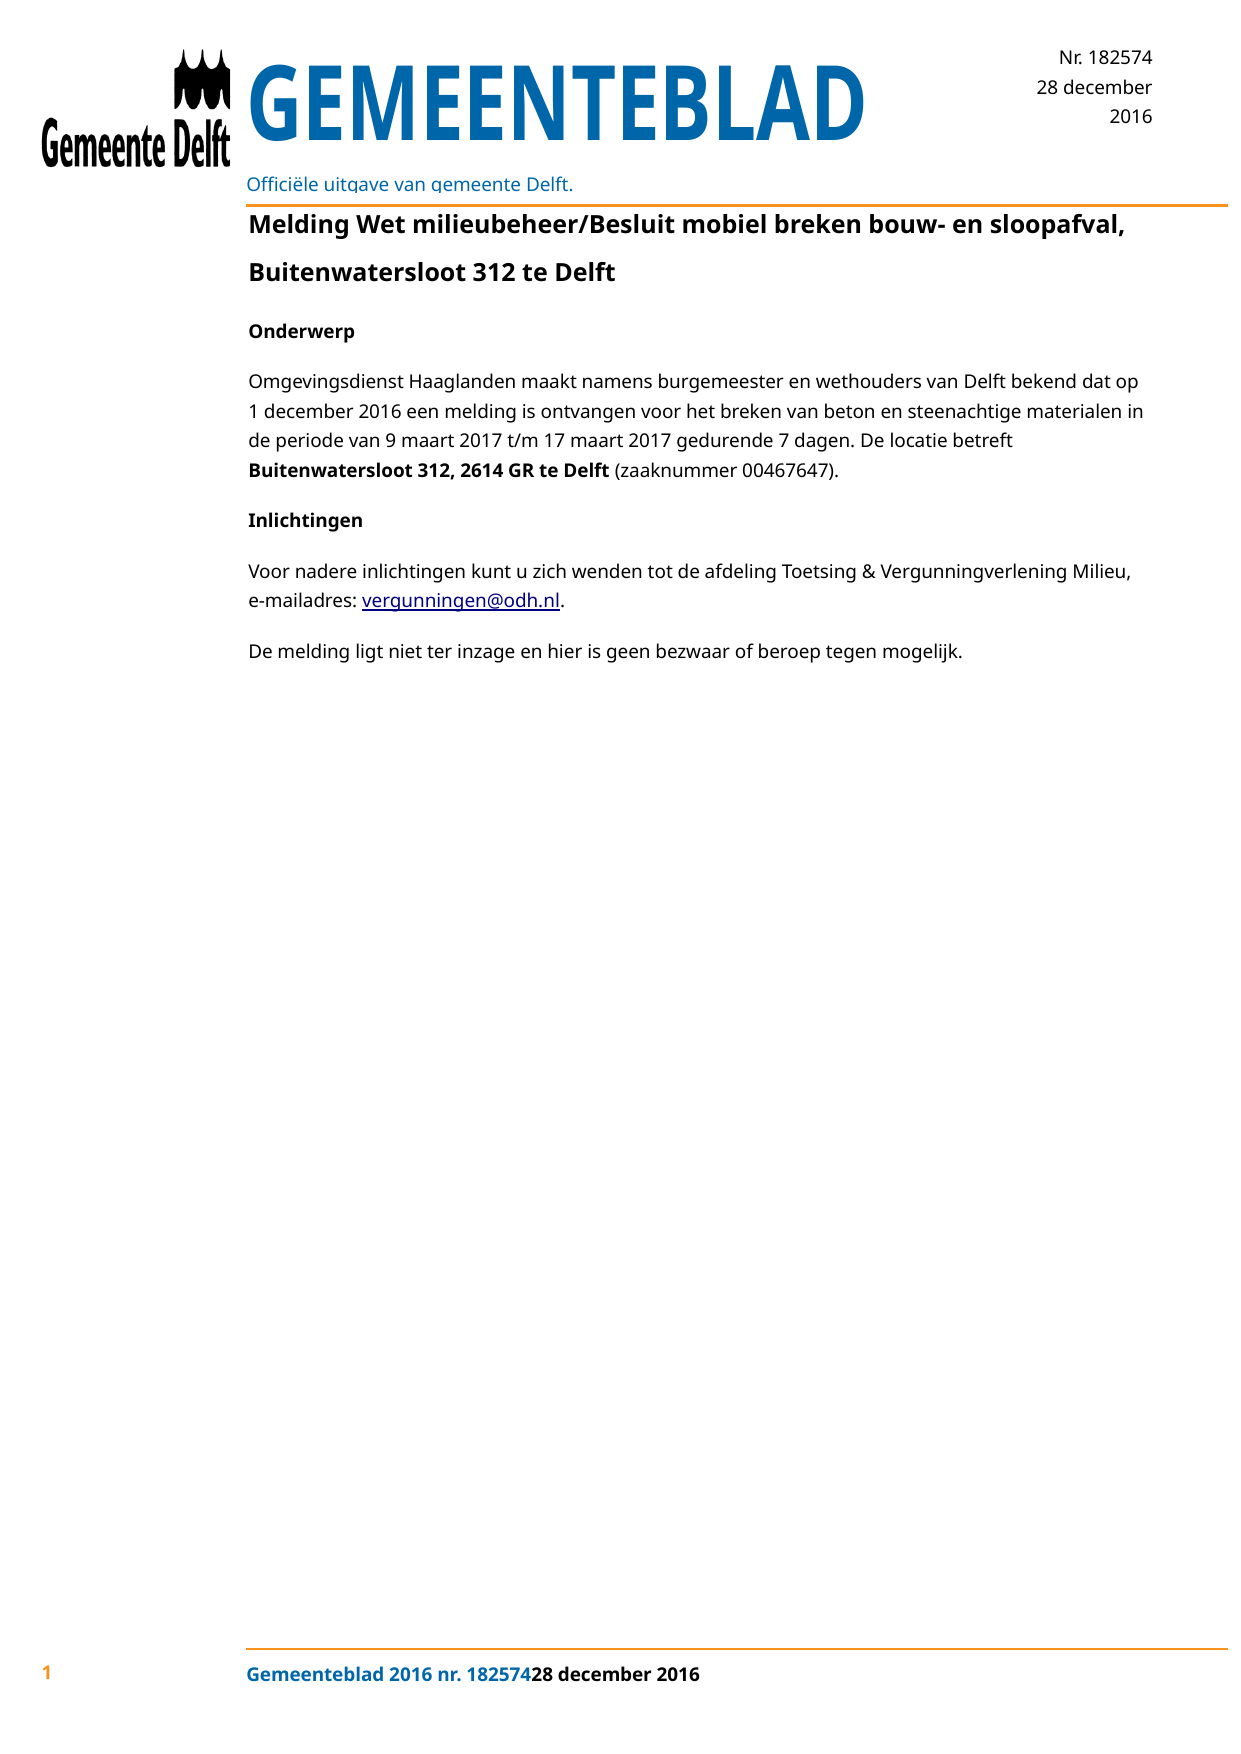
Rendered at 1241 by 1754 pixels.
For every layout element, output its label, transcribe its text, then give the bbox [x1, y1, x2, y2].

text Onderwerp [248, 318, 1152, 344]
picture [41, 47, 231, 172]
text Melding Wet milieubeheer/Besluit mobiel breken bouw- en sloopafval, Buitenwatersloot 312 te Delft [248, 207, 1152, 288]
text Omgevingsdienst Haaglanden maakt namens burgemeester en wethouders van Delft bekend dat op 1 december 2016 een melding is ontvangen voor het breken van beton en steenachtige materialen in de periode van 9 maart 2017 t/m 17 maart 2017 gedurende 7 dagen. De locatie betreft Buitenwatersloot 312, 2614 GR te Delft (zaaknummer 00467647). [248, 368, 1152, 483]
text De melding ligt niet ter inzage en hier is geen bezwaar of beroep tegen mogelijk. [248, 638, 1152, 664]
text Voor nadere inlichtingen kunt u zich wenden tot de afdeling Toetsing & Vergunningverlening Milieu, e-mailadres: vergunningen@odh.nl. [248, 558, 1152, 613]
text Inlichtingen [248, 507, 1152, 533]
